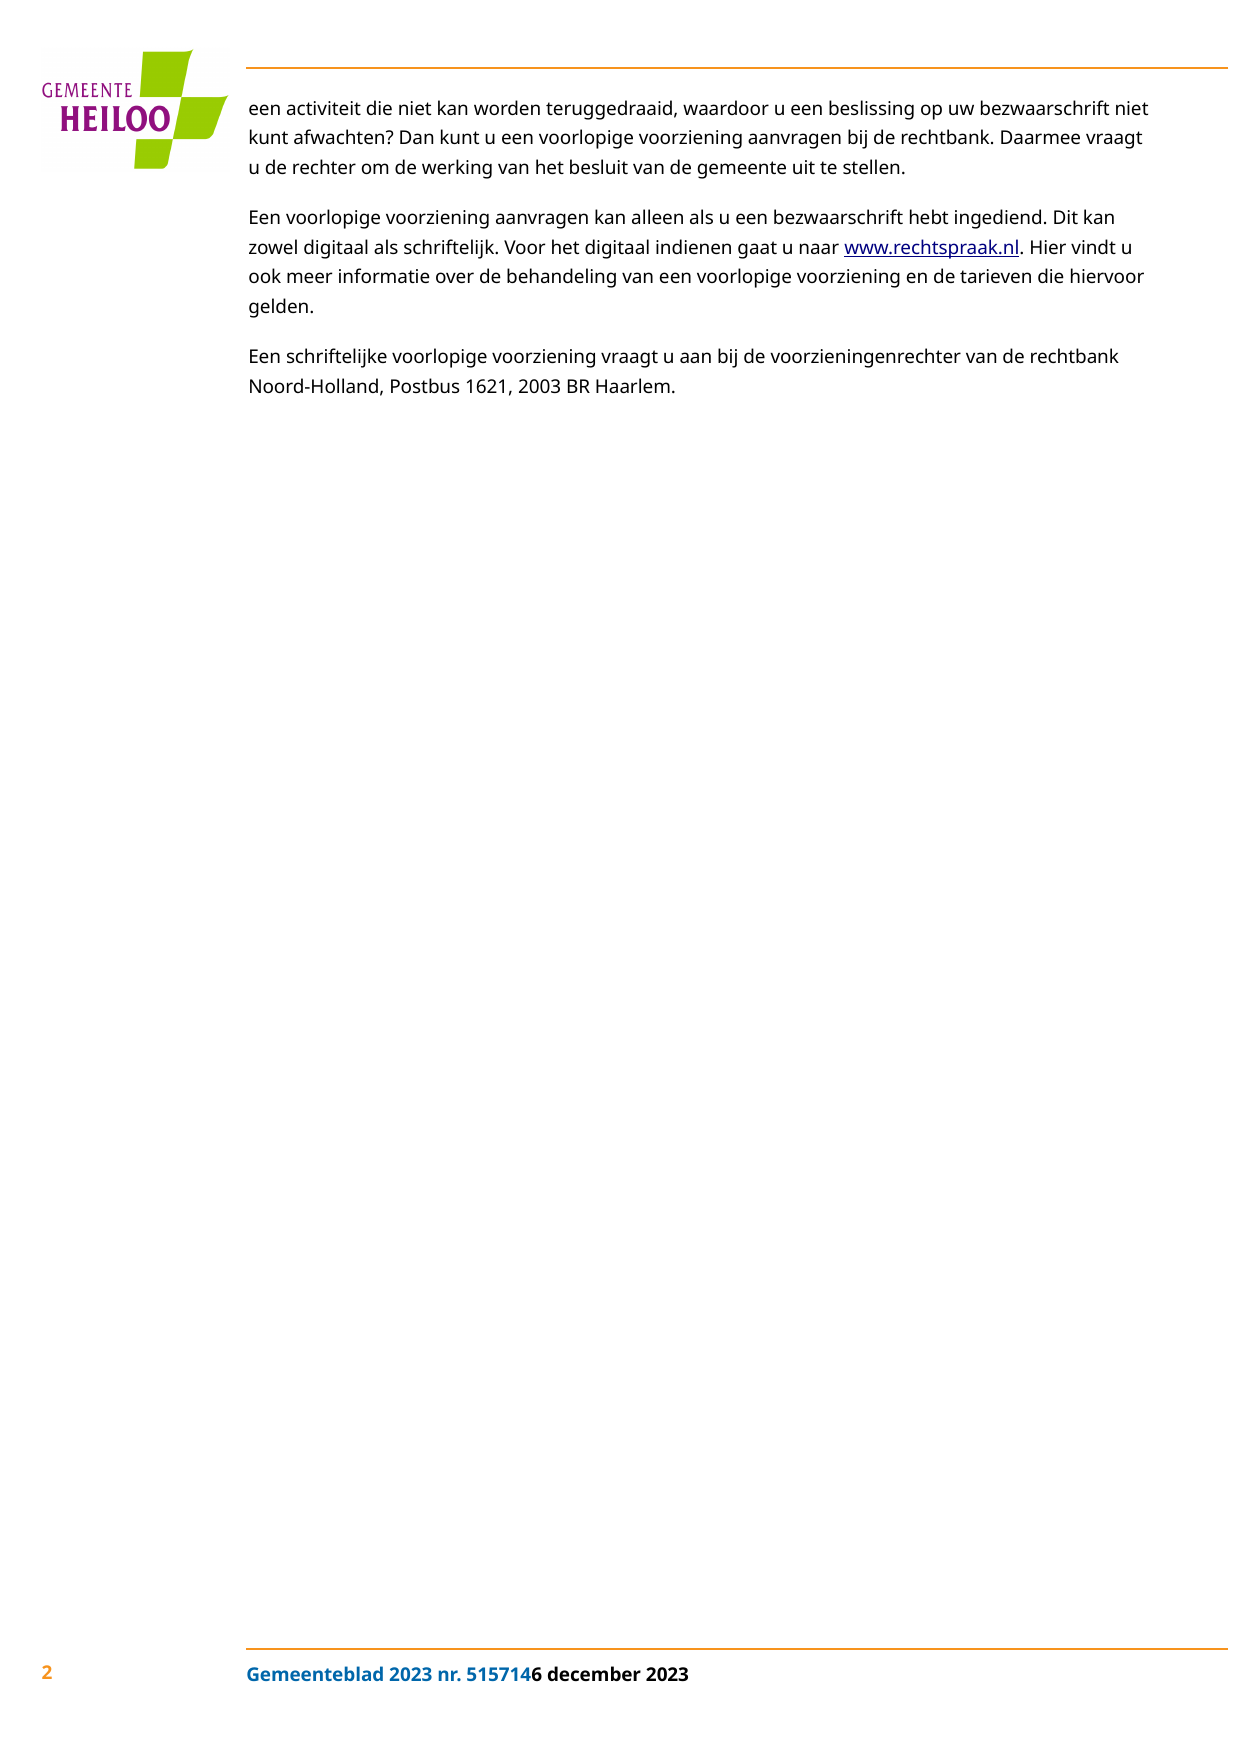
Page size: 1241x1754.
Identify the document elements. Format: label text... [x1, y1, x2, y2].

text een activiteit die niet kan worden teruggedraaid, waardoor u een beslissing op uw bezwaarschrift niet kunt afwachten? Dan kunt u een voorlopige voorziening aanvragen bij de rechtbank. Daarmee vraagt u de rechter om de werking van het besluit van de gemeente uit te stellen. [248, 95, 1152, 180]
text Een voorlopige voorziening aanvragen kan alleen als u een bezwaarschrift hebt ingediend. Dit kan zowel digitaal als schriftelijk. Voor het digitaal indienen gaat u naar www.rechtspraak.nl. Hier vindt u ook meer informatie over de behandeling van een voorlopige voorziening en de tarieven die hiervoor gelden. [248, 204, 1152, 319]
picture [41, 47, 231, 172]
text Een schriftelijke voorlopige voorziening vraagt u aan bij de voorzieningenrechter van de rechtbank Noord-Holland, Postbus 1621, 2003 BR Haarlem. [248, 343, 1152, 399]
